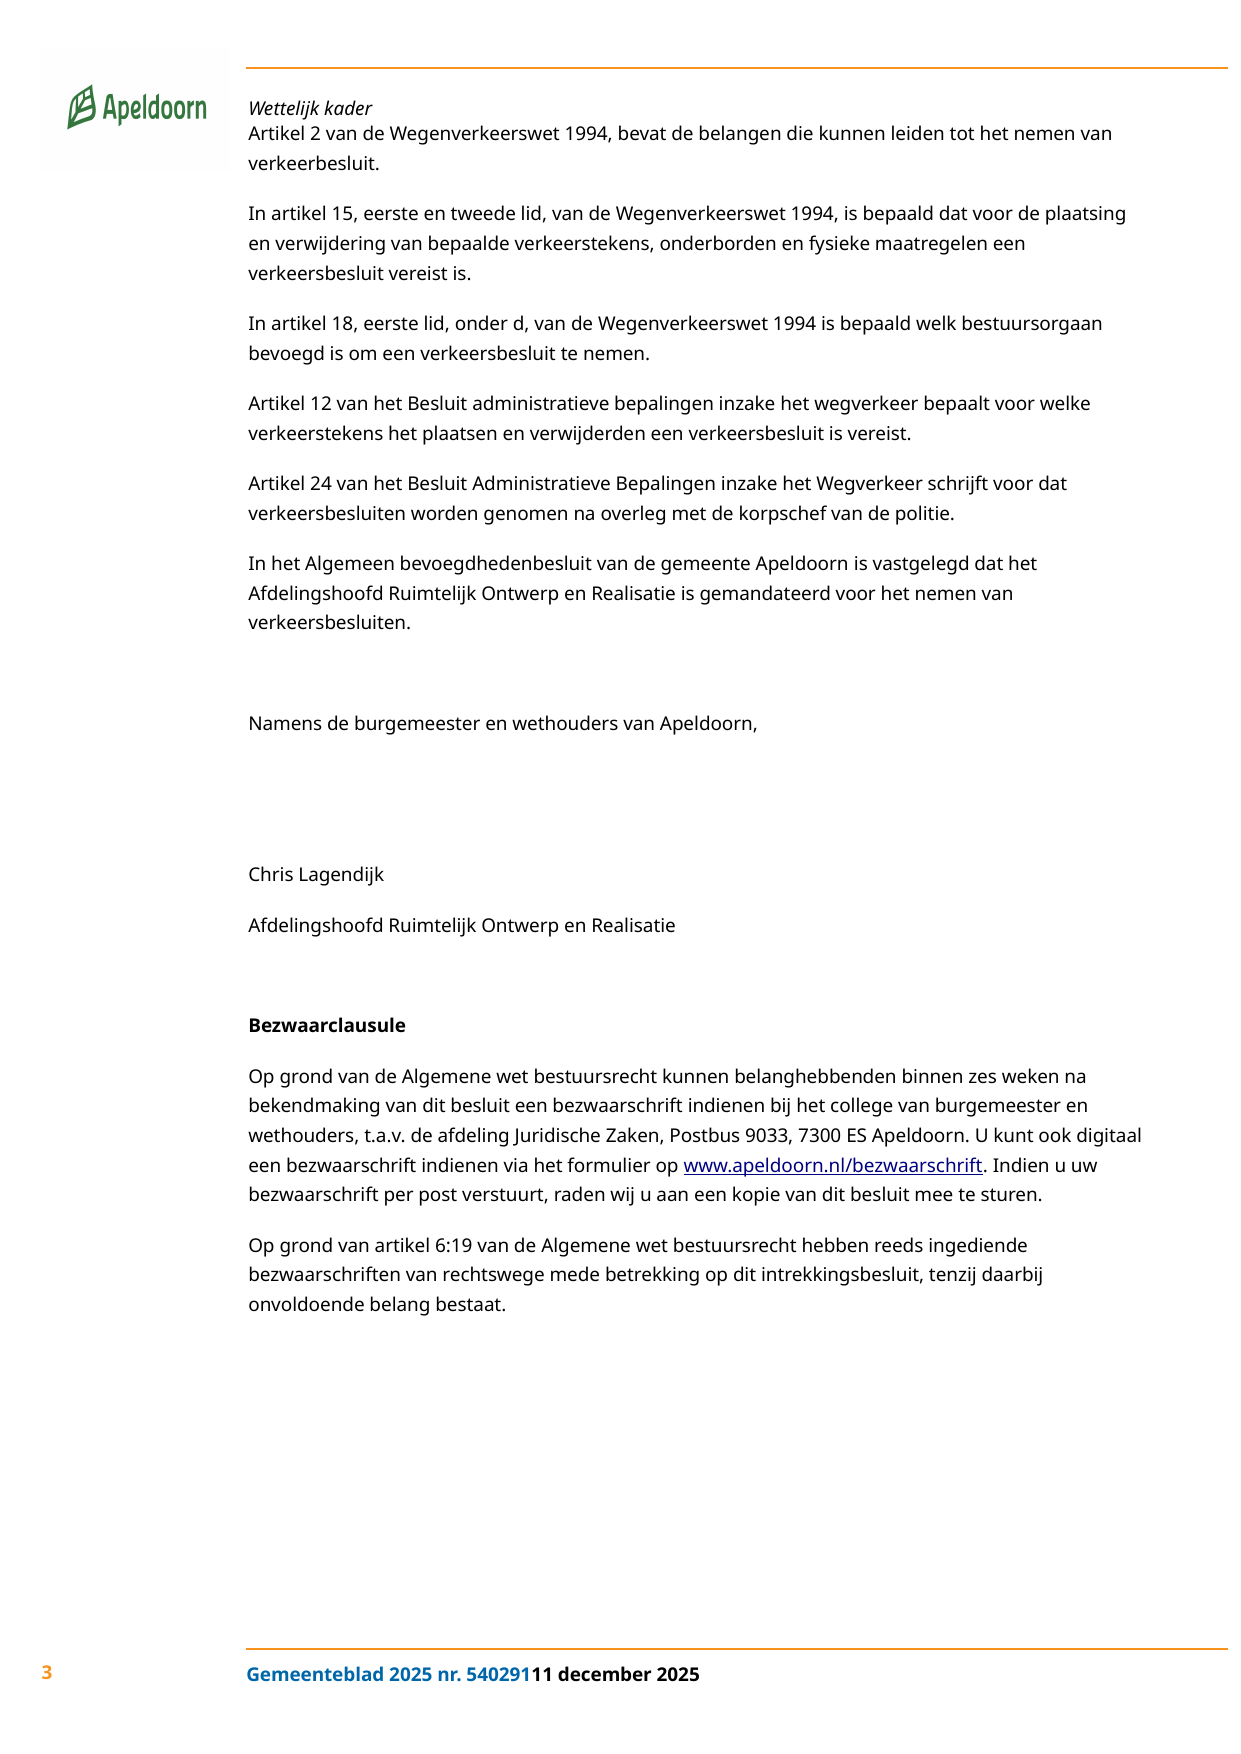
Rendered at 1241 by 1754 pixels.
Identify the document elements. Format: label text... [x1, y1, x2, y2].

text Artikel 12 van het Besluit administratieve bepalingen inzake het wegverkeer bepaalt voor welke verkeerstekens het plaatsen en verwijderden een verkeersbesluit is vereist. [248, 390, 1152, 445]
text Afdelingshoofd Ruimtelijk Ontwerp en Realisatie [248, 912, 1152, 937]
text In artikel 18, eerste lid, onder d, van de Wegenverkeerswet 1994 is bepaald welk bestuursorgaan bevoegd is om een verkeersbesluit te nemen. [248, 310, 1152, 365]
text Namens de burgemeester en wethouders van Apeldoorn, [248, 710, 1152, 736]
text Artikel 2 van de Wegenverkeerswet 1994, bevat de belangen die kunnen leiden tot het nemen van verkeerbesluit. [248, 121, 1152, 176]
text Wettelijk kader [248, 95, 1152, 121]
picture [41, 47, 231, 172]
text Chris Lagendijk [248, 861, 1152, 887]
text Artikel 24 van het Besluit Administratieve Bepalingen inzake het Wegverkeer schrijft voor dat verkeersbesluiten worden genomen na overleg met de korpschef van de politie. [248, 470, 1152, 525]
text In het Algemeen bevoegdhedenbesluit van de gemeente Apeldoorn is vastgelegd dat het Afdelingshoofd Ruimtelijk Ontwerp en Realisatie is gemandateerd voor het nemen van verkeersbesluiten. [248, 550, 1152, 635]
text Op grond van de Algemene wet bestuursrecht kunnen belanghebbenden binnen zes weken na bekendmaking van dit besluit een bezwaarschrift indienen bij het college van burgemeester en wethouders, t.a.v. de afdeling Juridische Zaken, Postbus 9033, 7300 ES Apeldoorn. U kunt ook digitaal een bezwaarschrift indienen via het formulier op www.apeldoorn.nl/bezwaarschrift. Indien u uw bezwaarschrift per post verstuurt, raden wij u aan een kopie van dit besluit mee te sturen. [248, 1063, 1152, 1207]
text In artikel 15, eerste en tweede lid, van de Wegenverkeerswet 1994, is bepaald dat voor de plaatsing en verwijdering van bepaalde verkeerstekens, onderborden en fysieke maatregelen een verkeersbesluit vereist is. [248, 201, 1152, 285]
text Op grond van artikel 6:19 van de Algemene wet bestuursrecht hebben reeds ingediende bezwaarschriften van rechtswege mede betrekking op dit intrekkingsbesluit, tenzij daarbij onvoldoende belang bestaat. [248, 1232, 1152, 1317]
text Bezwaarclausule [248, 1013, 1152, 1038]
